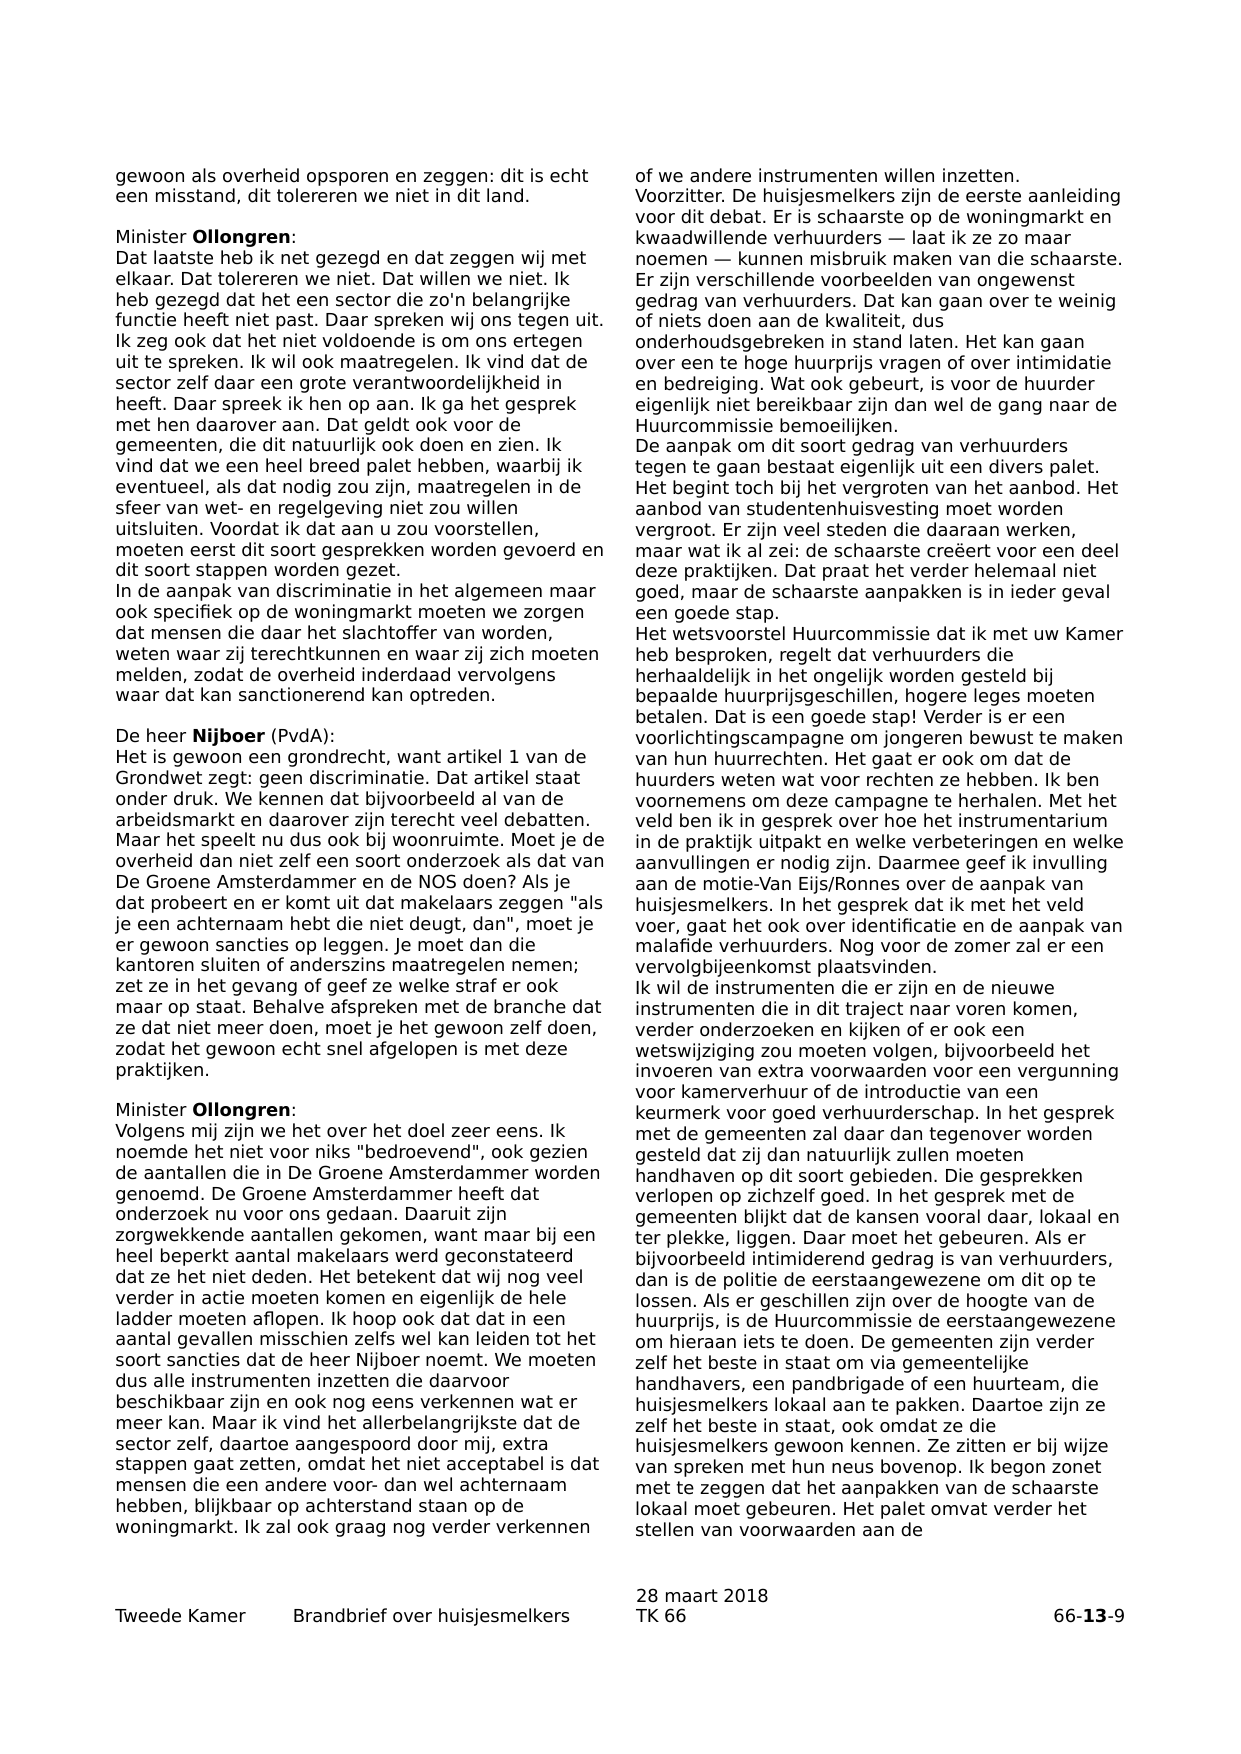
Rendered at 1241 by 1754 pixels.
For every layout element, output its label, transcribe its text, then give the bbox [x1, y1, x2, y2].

text De aanpak om dit soort gedrag van verhuurders tegen te gaan bestaat eigenlijk uit een divers palet. Het begint toch bij het vergroten van het aanbod. Het aanbod van studentenhuisvesting moet worden vergroot. Er zijn veel steden die daaraan werken, maar wat ik al zei: de schaarste creëert voor een deel deze praktijken. Dat praat het verder helemaal niet goed, maar de schaarste aanpakken is in ieder geval een goede stap. [635, 436, 1125, 624]
text Ik wil de instrumenten die er zijn en de nieuwe instrumenten die in dit traject naar voren komen, verder onderzoeken en kijken of er ook een wetswijziging zou moeten volgen, bijvoorbeeld het invoeren van extra voorwaarden voor een vergunning voor kamerverhuur of de introductie van een keurmerk voor goed verhuurderschap. In het gesprek met de gemeenten zal daar dan tegenover worden gesteld dat zij dan natuurlijk zullen moeten handhaven op dit soort gebieden. Die gesprekken verlopen op zichzelf goed. In het gesprek met de gemeenten blijkt dat de kansen vooral daar, lokaal en ter plekke, liggen. Daar moet het gebeuren. Als er bijvoorbeeld intimiderend gedrag is van verhuurders, dan is de politie de eerstaangewezene om dit op te lossen. Als er geschillen zijn over de hoogte van de huurprijs, is de Huurcommissie de eerstaangewezene om hieraan iets te doen. De gemeenten zijn verder zelf het beste in staat om via gemeentelijke handhavers, een pandbrigade of een huurteam, die huisjesmelkers lokaal aan te pakken. Daartoe zijn ze zelf het beste in staat, ook omdat ze die huisjesmelkers gewoon kennen. Ze zitten er bij wijze van spreken met hun neus bovenop. Ik begon zonet met te zeggen dat het aanpakken van de schaarste lokaal moet gebeuren. Het palet omvat verder het stellen van voorwaarden aan de [635, 978, 1125, 1540]
text Minister Ollongren: [115, 227, 605, 248]
text Volgens mij zijn we het over het doel zeer eens. Ik noemde het niet voor niks "bedroevend", ook gezien de aantallen die in De Groene Amsterdammer worden genoemd. De Groene Amsterdammer heeft dat onderzoek nu voor ons gedaan. Daaruit zijn zorgwekkende aantallen gekomen, want maar bij een heel beperkt aantal makelaars werd geconstateerd dat ze het niet deden. Het betekent dat wij nog veel verder in actie moeten komen en eigenlijk de hele ladder moeten aflopen. Ik hoop ook dat dat in een aantal gevallen misschien zelfs wel kan leiden tot het soort sancties dat de heer Nijboer noemt. We moeten dus alle instrumenten inzetten die daarvoor beschikbaar zijn en ook nog eens verkennen wat er meer kan. Maar ik vind het allerbelangrijkste dat de sector zelf, daartoe aangespoord door mij, extra stappen gaat zetten, omdat het niet acceptabel is dat mensen die een andere voor- dan wel achternaam hebben, blijkbaar op achterstand staan op de woningmarkt. Ik zal ook graag nog verder verkennen [115, 1121, 605, 1537]
text Het wetsvoorstel Huurcommissie dat ik met uw Kamer heb besproken, regelt dat verhuurders die herhaaldelijk in het ongelijk worden gesteld bij bepaalde huurprijsgeschillen, hogere leges moeten betalen. Dat is een goede stap! Verder is er een voorlichtingscampagne om jongeren bewust te maken van hun huurrechten. Het gaat er ook om dat de huurders weten wat voor rechten ze hebben. Ik ben voornemens om deze campagne te herhalen. Met het veld ben ik in gesprek over hoe het instrumentarium in de praktijk uitpakt en welke verbeteringen en welke aanvullingen er nodig zijn. Daarmee geef ik invulling aan de motie-Van Eijs/Ronnes over de aanpak van huisjesmelkers. In het gesprek dat ik met het veld voer, gaat het ook over identificatie en de aanpak van malafide verhuurders. Nog voor de zomer zal er een vervolgbijeenkomst plaatsvinden. [635, 624, 1125, 978]
text of we andere instrumenten willen inzetten. [635, 165, 1125, 186]
text gewoon als overheid opsporen en zeggen: dit is echt een misstand, dit tolereren we niet in dit land. [115, 165, 605, 207]
text Minister Ollongren: [115, 1100, 605, 1121]
text In de aanpak van discriminatie in het algemeen maar ook specifiek op de woningmarkt moeten we zorgen dat mensen die daar het slachtoffer van worden, weten waar zij terechtkunnen en waar zij zich moeten melden, zodat de overheid inderdaad vervolgens waar dat kan sanctionerend kan optreden. [115, 581, 605, 706]
text Voorzitter. De huisjesmelkers zijn de eerste aanleiding voor dit debat. Er is schaarste op de woningmarkt en kwaadwillende verhuurders — laat ik ze zo maar noemen — kunnen misbruik maken van die schaarste. Er zijn verschillende voorbeelden van ongewenst gedrag van verhuurders. Dat kan gaan over te weinig of niets doen aan de kwaliteit, dus onderhoudsgebreken in stand laten. Het kan gaan over een te hoge huurprijs vragen of over intimidatie en bedreiging. Wat ook gebeurt, is voor de huurder eigenlijk niet bereikbaar zijn dan wel de gang naar de Huurcommissie bemoeilijken. [635, 186, 1125, 436]
text De heer Nijboer (PvdA): [115, 726, 605, 747]
text Het is gewoon een grondrecht, want artikel 1 van de Grondwet zegt: geen discriminatie. Dat artikel staat onder druk. We kennen dat bijvoorbeeld al van de arbeidsmarkt en daarover zijn terecht veel debatten. Maar het speelt nu dus ook bij woonruimte. Moet je de overheid dan niet zelf een soort onderzoek als dat van De Groene Amsterdammer en de NOS doen? Als je dat probeert en er komt uit dat makelaars zeggen "als je een achternaam hebt die niet deugt, dan", moet je er gewoon sancties op leggen. Je moet dan die kantoren sluiten of anderszins maatregelen nemen; zet ze in het gevang of geef ze welke straf er ook maar op staat. Behalve afspreken met de branche dat ze dat niet meer doen, moet je het gewoon zelf doen, zodat het gewoon echt snel afgelopen is met deze praktijken. [115, 747, 605, 1080]
text Dat laatste heb ik net gezegd en dat zeggen wij met elkaar. Dat tolereren we niet. Dat willen we niet. Ik heb gezegd dat het een sector die zo'n belangrijke functie heeft niet past. Daar spreken wij ons tegen uit. Ik zeg ook dat het niet voldoende is om ons ertegen uit te spreken. Ik wil ook maatregelen. Ik vind dat de sector zelf daar een grote verantwoordelijkheid in heeft. Daar spreek ik hen op aan. Ik ga het gesprek met hen daarover aan. Dat geldt ook voor de gemeenten, die dit natuurlijk ook doen en zien. Ik vind dat we een heel breed palet hebben, waarbij ik eventueel, als dat nodig zou zijn, maatregelen in de sfeer van wet- en regelgeving niet zou willen uitsluiten. Voordat ik dat aan u zou voorstellen, moeten eerst dit soort gesprekken worden gevoerd en dit soort stappen worden gezet. [115, 248, 605, 581]
